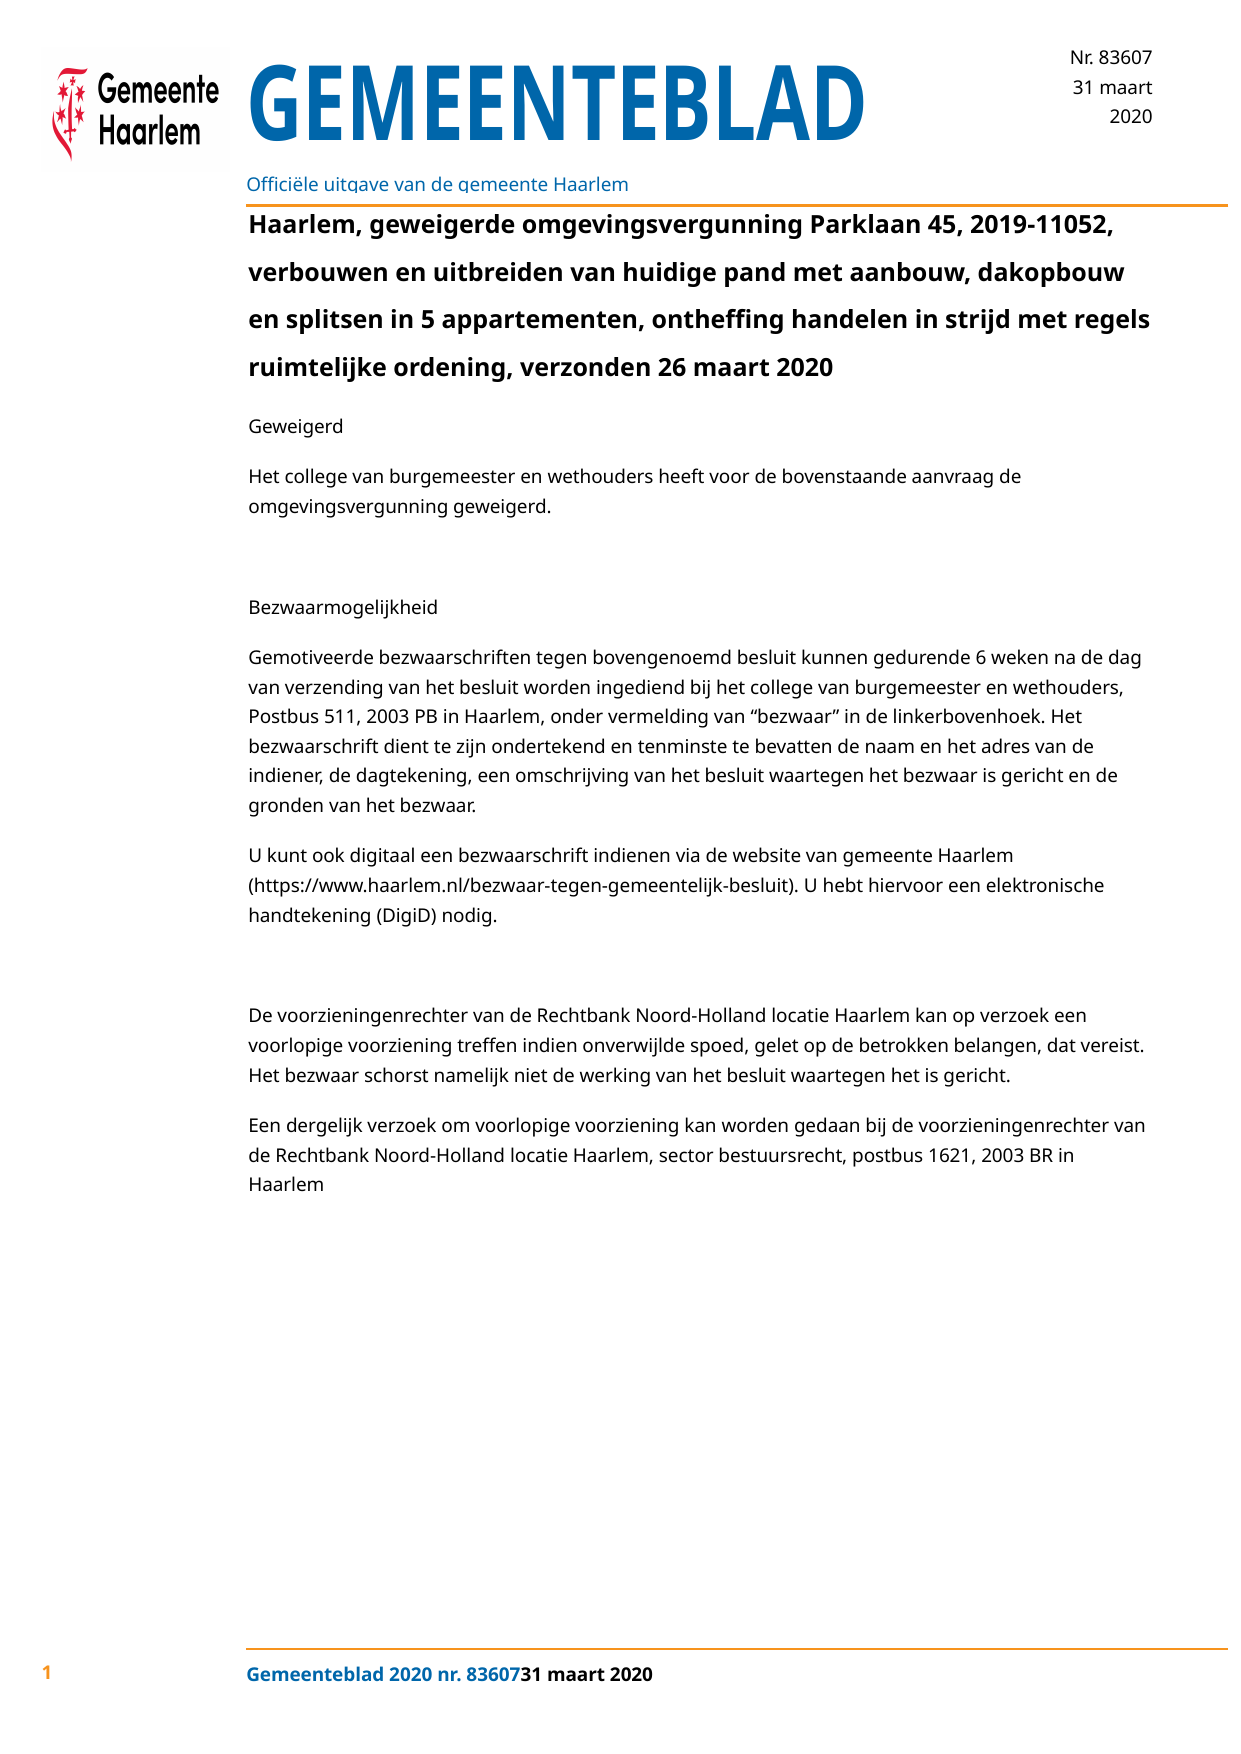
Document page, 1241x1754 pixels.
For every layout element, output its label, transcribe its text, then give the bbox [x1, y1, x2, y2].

picture [41, 47, 231, 172]
text U kunt ook digitaal een bezwaarschrift indienen via de website van gemeente Haarlem (https://www.haarlem.nl/bezwaar-tegen-gemeentelijk-besluit). U hebt hiervoor een elektronische handtekening (DigiD) nodig. [248, 843, 1152, 928]
text Geweigerd [248, 413, 1152, 439]
text Haarlem, geweigerde omgevingsvergunning Parklaan 45, 2019-11052, verbouwen en uitbreiden van huidige pand met aanbouw, dakopbouw en splitsen in 5 appartementen, ontheffing handelen in strijd met regels ruimtelijke ordening, verzonden 26 maart 2020 [248, 207, 1152, 384]
text Gemotiveerde bezwaarschriften tegen bovengenoemd besluit kunnen gedurende 6 weken na de dag van verzending van het besluit worden ingediend bij het college van burgemeester en wethouders, Postbus 511, 2003 PB in Haarlem, onder vermelding van “bezwaar” in de linkerbovenhoek. Het bezwaarschrift dient te zijn ondertekend en tenminste te bevatten de naam en het adres van de indiener, de dagtekening, een omschrijving van het besluit waartegen het bezwaar is gericht en de gronden van het bezwaar. [248, 644, 1152, 818]
text Een dergelijk verzoek om voorlopige voorziening kan worden gedaan bij de voorzieningenrechter van de Rechtbank Noord-Holland locatie Haarlem, sector bestuursrecht, postbus 1621, 2003 BR in Haarlem [248, 1112, 1152, 1197]
text Bezwaarmogelijkheid [248, 594, 1152, 620]
text De voorzieningenrechter van de Rechtbank Noord-Holland locatie Haarlem kan op verzoek een voorlopige voorziening treffen indien onverwijlde spoed, gelet op de betrokken belangen, dat vereist. Het bezwaar schorst namelijk niet de werking van het besluit waartegen het is gericht. [248, 1003, 1152, 1088]
text Het college van burgemeester en wethouders heeft voor de bovenstaande aanvraag de omgevingsvergunning geweigerd. [248, 463, 1152, 519]
